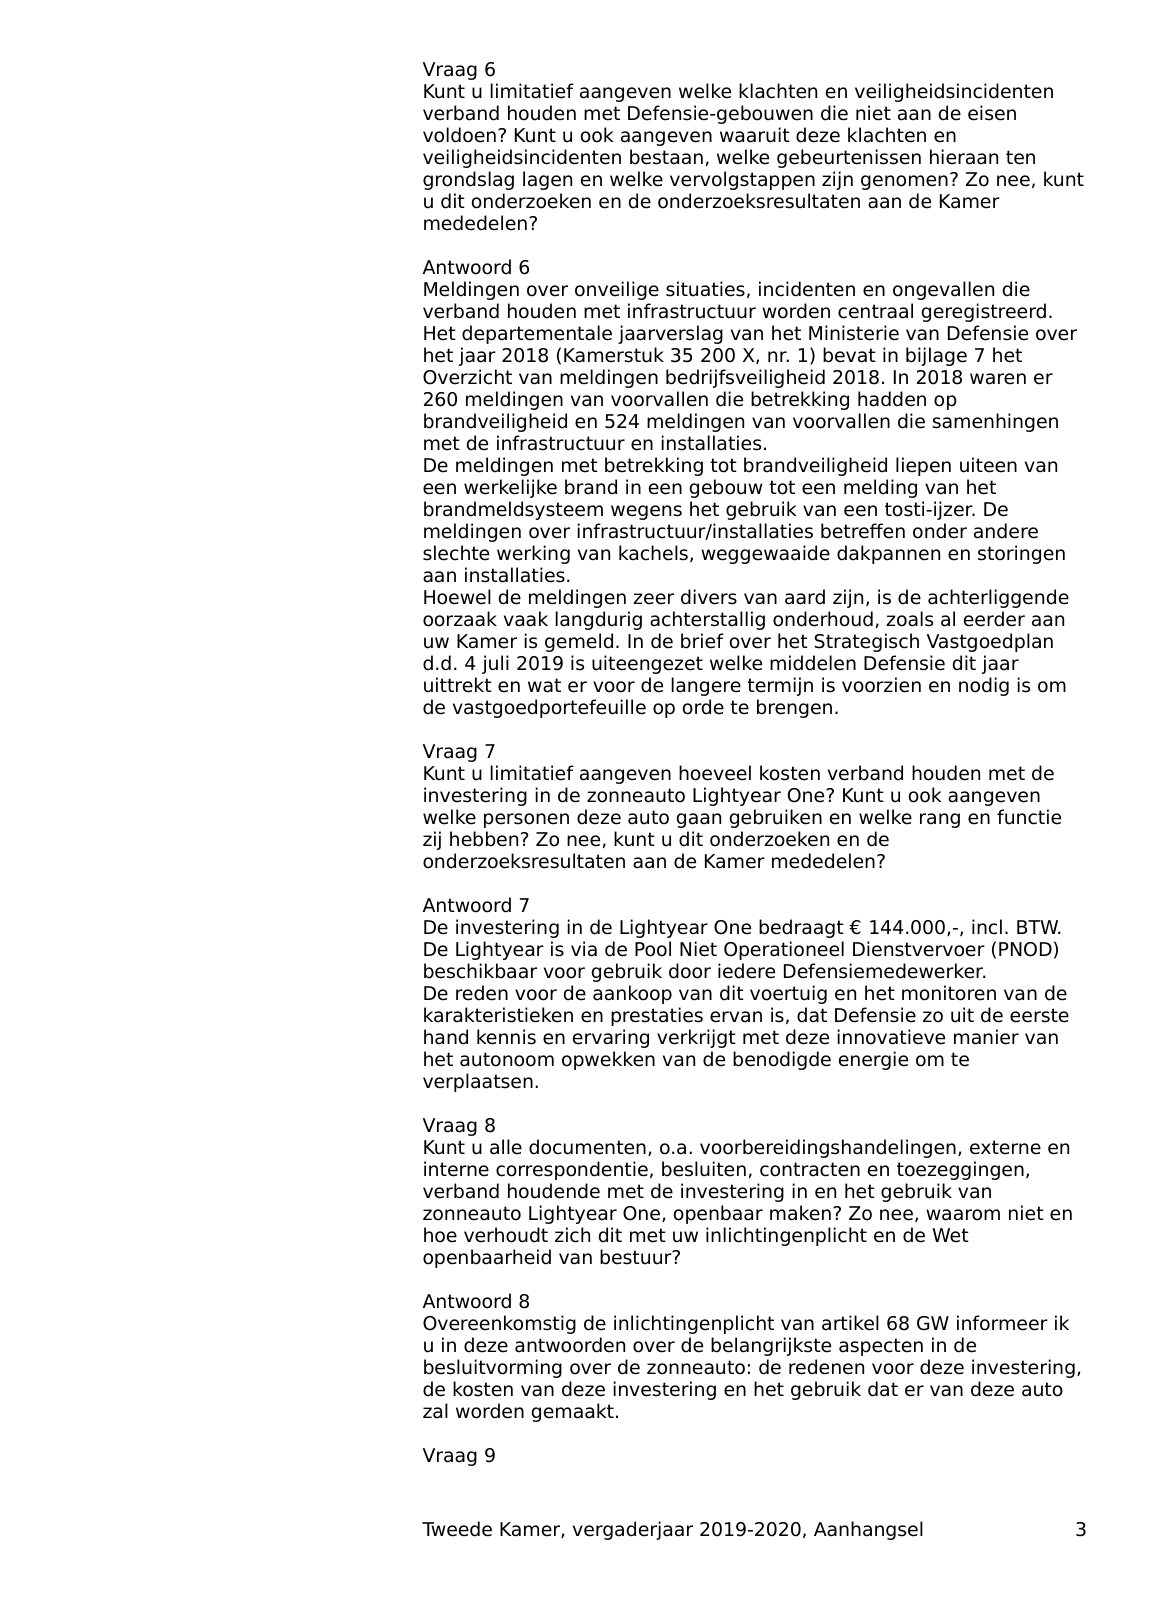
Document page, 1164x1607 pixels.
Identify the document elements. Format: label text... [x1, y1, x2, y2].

text De investering in de Lightyear One bedraagt € 144.000,-, incl. BTW. De Lightyear is via de Pool Niet Operationeel Dienstvervoer (PNOD) beschikbaar voor gebruik door iedere Defensiemedewerker. [422, 917, 1087, 983]
text Vraag 7 [422, 741, 1087, 763]
text Antwoord 7 [422, 895, 1087, 917]
text Vraag 9 [422, 1445, 1087, 1467]
text Hoewel de meldingen zeer divers van aard zijn, is de achterliggende oorzaak vaak langdurig achterstallig onderhoud, zoals al eerder aan uw Kamer is gemeld. In de brief over het Strategisch Vastgoedplan d.d. 4 juli 2019 is uiteengezet welke middelen Defensie dit jaar uittrekt en wat er voor de langere termijn is voorzien en nodig is om de vastgoedportefeuille op orde te brengen. [422, 587, 1087, 719]
text Antwoord 8 [422, 1291, 1087, 1313]
text Antwoord 6 [422, 257, 1087, 279]
text Kunt u alle documenten, o.a. voorbereidingshandelingen, externe en interne correspondentie, besluiten, contracten en toezeggingen, verband houdende met de investering in en het gebruik van zonneauto Lightyear One, openbaar maken? Zo nee, waarom niet en hoe verhoudt zich dit met uw inlichtingenplicht en de Wet openbaarheid van bestuur? [422, 1137, 1087, 1269]
text De reden voor de aankoop van dit voertuig en het monitoren van de karakteristieken en prestaties ervan is, dat Defensie zo uit de eerste hand kennis en ervaring verkrijgt met deze innovatieve manier van het autonoom opwekken van de benodigde energie om te verplaatsen. [422, 983, 1087, 1093]
text Overeenkomstig de inlichtingenplicht van artikel 68 GW informeer ik u in deze antwoorden over de belangrijkste aspecten in de besluitvorming over de zonneauto: de redenen voor deze investering, de kosten van deze investering en het gebruik dat er van deze auto zal worden gemaakt. [422, 1313, 1087, 1423]
text Kunt u limitatief aangeven welke klachten en veiligheidsincidenten verband houden met Defensie-gebouwen die niet aan de eisen voldoen? Kunt u ook aangeven waaruit deze klachten en veiligheidsincidenten bestaan, welke gebeurtenissen hieraan ten grondslag lagen en welke vervolgstappen zijn genomen? Zo nee, kunt u dit onderzoeken en de onderzoeksresultaten aan de Kamer mededelen? [422, 81, 1087, 235]
text Vraag 6 [422, 59, 1087, 81]
text Vraag 8 [422, 1115, 1087, 1137]
text De meldingen met betrekking tot brandveiligheid liepen uiteen van een werkelijke brand in een gebouw tot een melding van het brandmeldsysteem wegens het gebruik van een tosti-ijzer. De meldingen over infrastructuur/installaties betreffen onder andere slechte werking van kachels, weggewaaide dakpannen en storingen aan installaties. [422, 455, 1087, 587]
text Kunt u limitatief aangeven hoeveel kosten verband houden met de investering in de zonneauto Lightyear One? Kunt u ook aangeven welke personen deze auto gaan gebruiken en welke rang en functie zij hebben? Zo nee, kunt u dit onderzoeken en de onderzoeksresultaten aan de Kamer mededelen? [422, 763, 1087, 873]
text Meldingen over onveilige situaties, incidenten en ongevallen die verband houden met infrastructuur worden centraal geregistreerd. Het departementale jaarverslag van het Ministerie van Defensie over het jaar 2018 (Kamerstuk 35 200 X, nr. 1) bevat in bijlage 7 het Overzicht van meldingen bedrijfsveiligheid 2018. In 2018 waren er 260 meldingen van voorvallen die betrekking hadden op brandveiligheid en 524 meldingen van voorvallen die samenhingen met de infrastructuur en installaties. [422, 279, 1087, 455]
